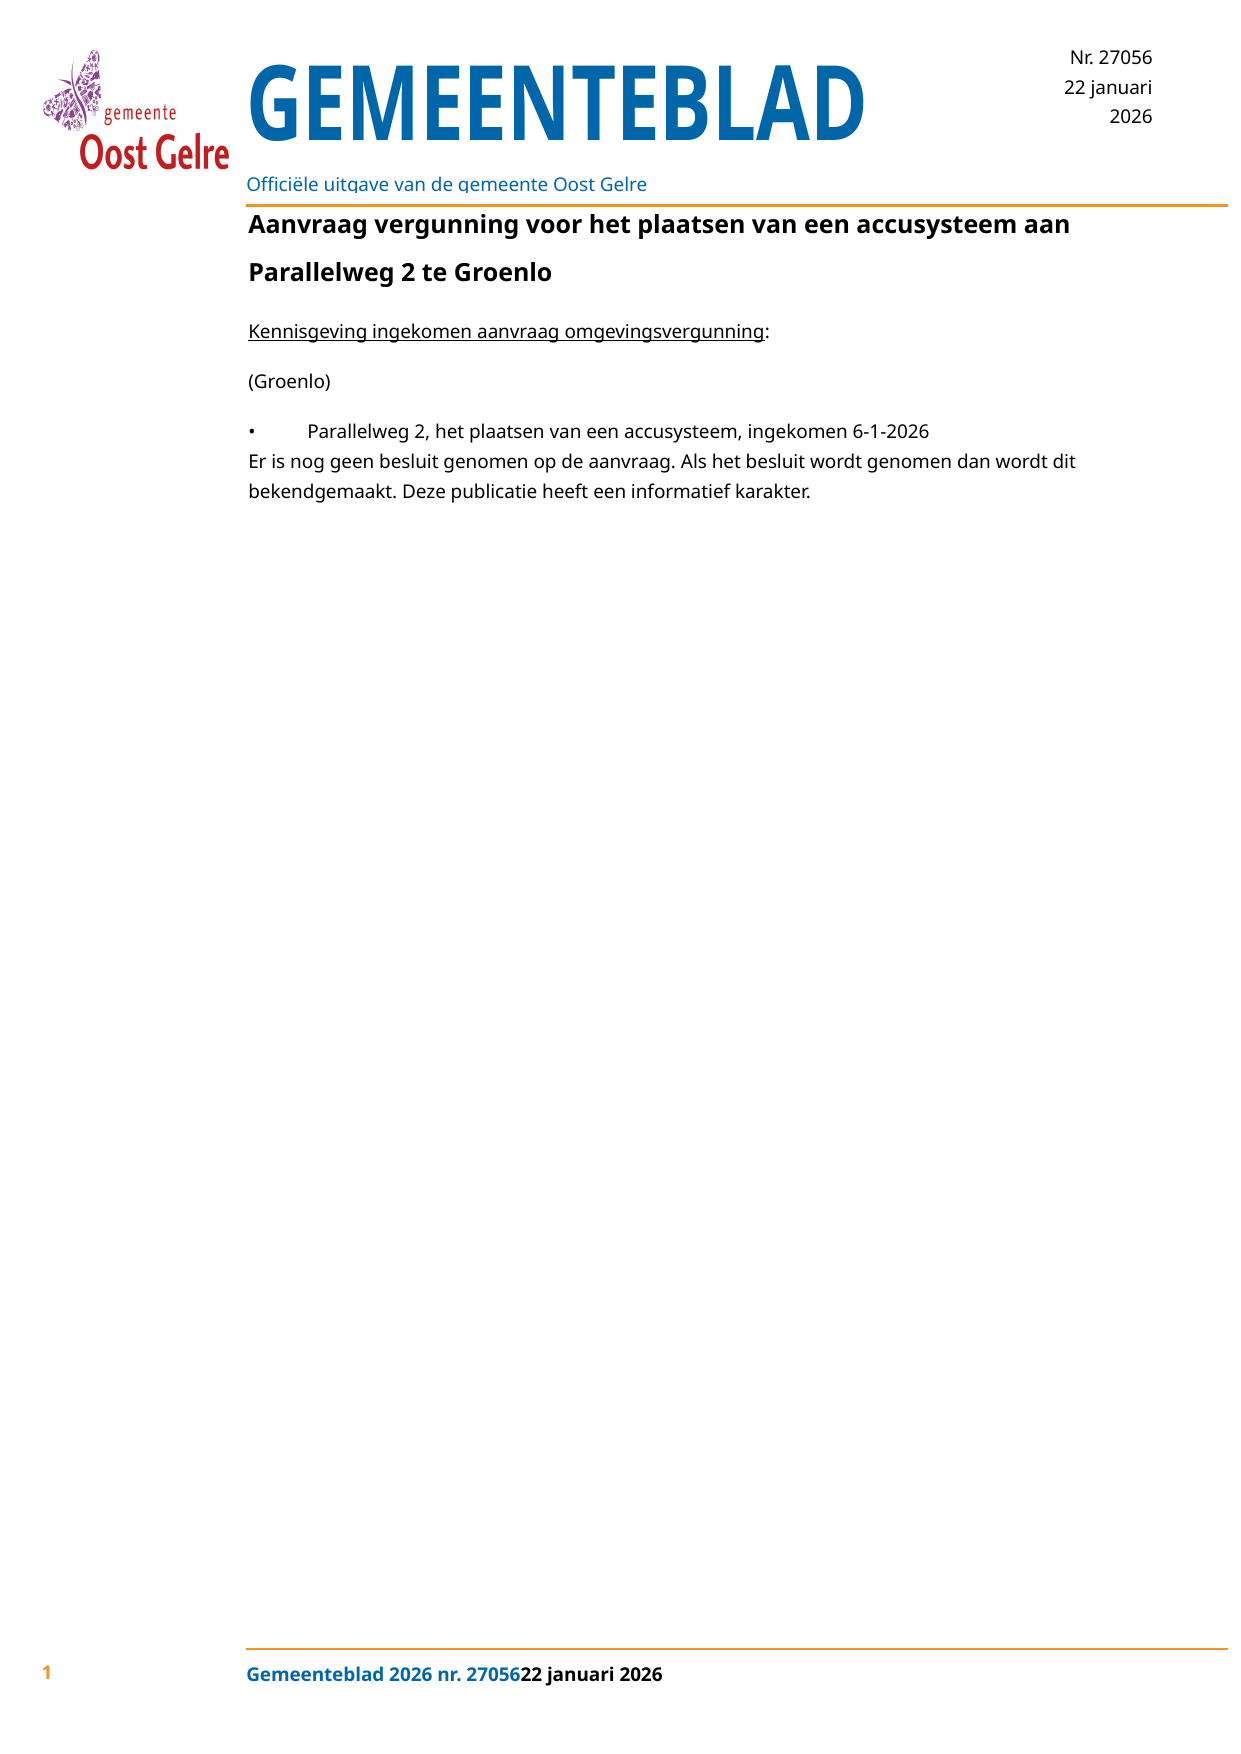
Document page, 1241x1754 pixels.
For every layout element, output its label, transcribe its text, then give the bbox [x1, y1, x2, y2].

text (Groenlo) [248, 368, 1152, 394]
text Aanvraag vergunning voor het plaatsen van een accusysteem aan Parallelweg 2 te Groenlo [248, 207, 1152, 288]
picture [41, 47, 231, 172]
list Parallelweg 2, het plaatsen van een accusysteem, ingekomen 6-1-2026 [248, 419, 1152, 444]
text Er is nog geen besluit genomen op de aanvraag. Als het besluit wordt genomen dan wordt dit bekendgemaakt. Deze publicatie heeft een informatief karakter. [248, 448, 1152, 504]
text Kennisgeving ingekomen aanvraag omgevingsvergunning: [248, 318, 1152, 344]
